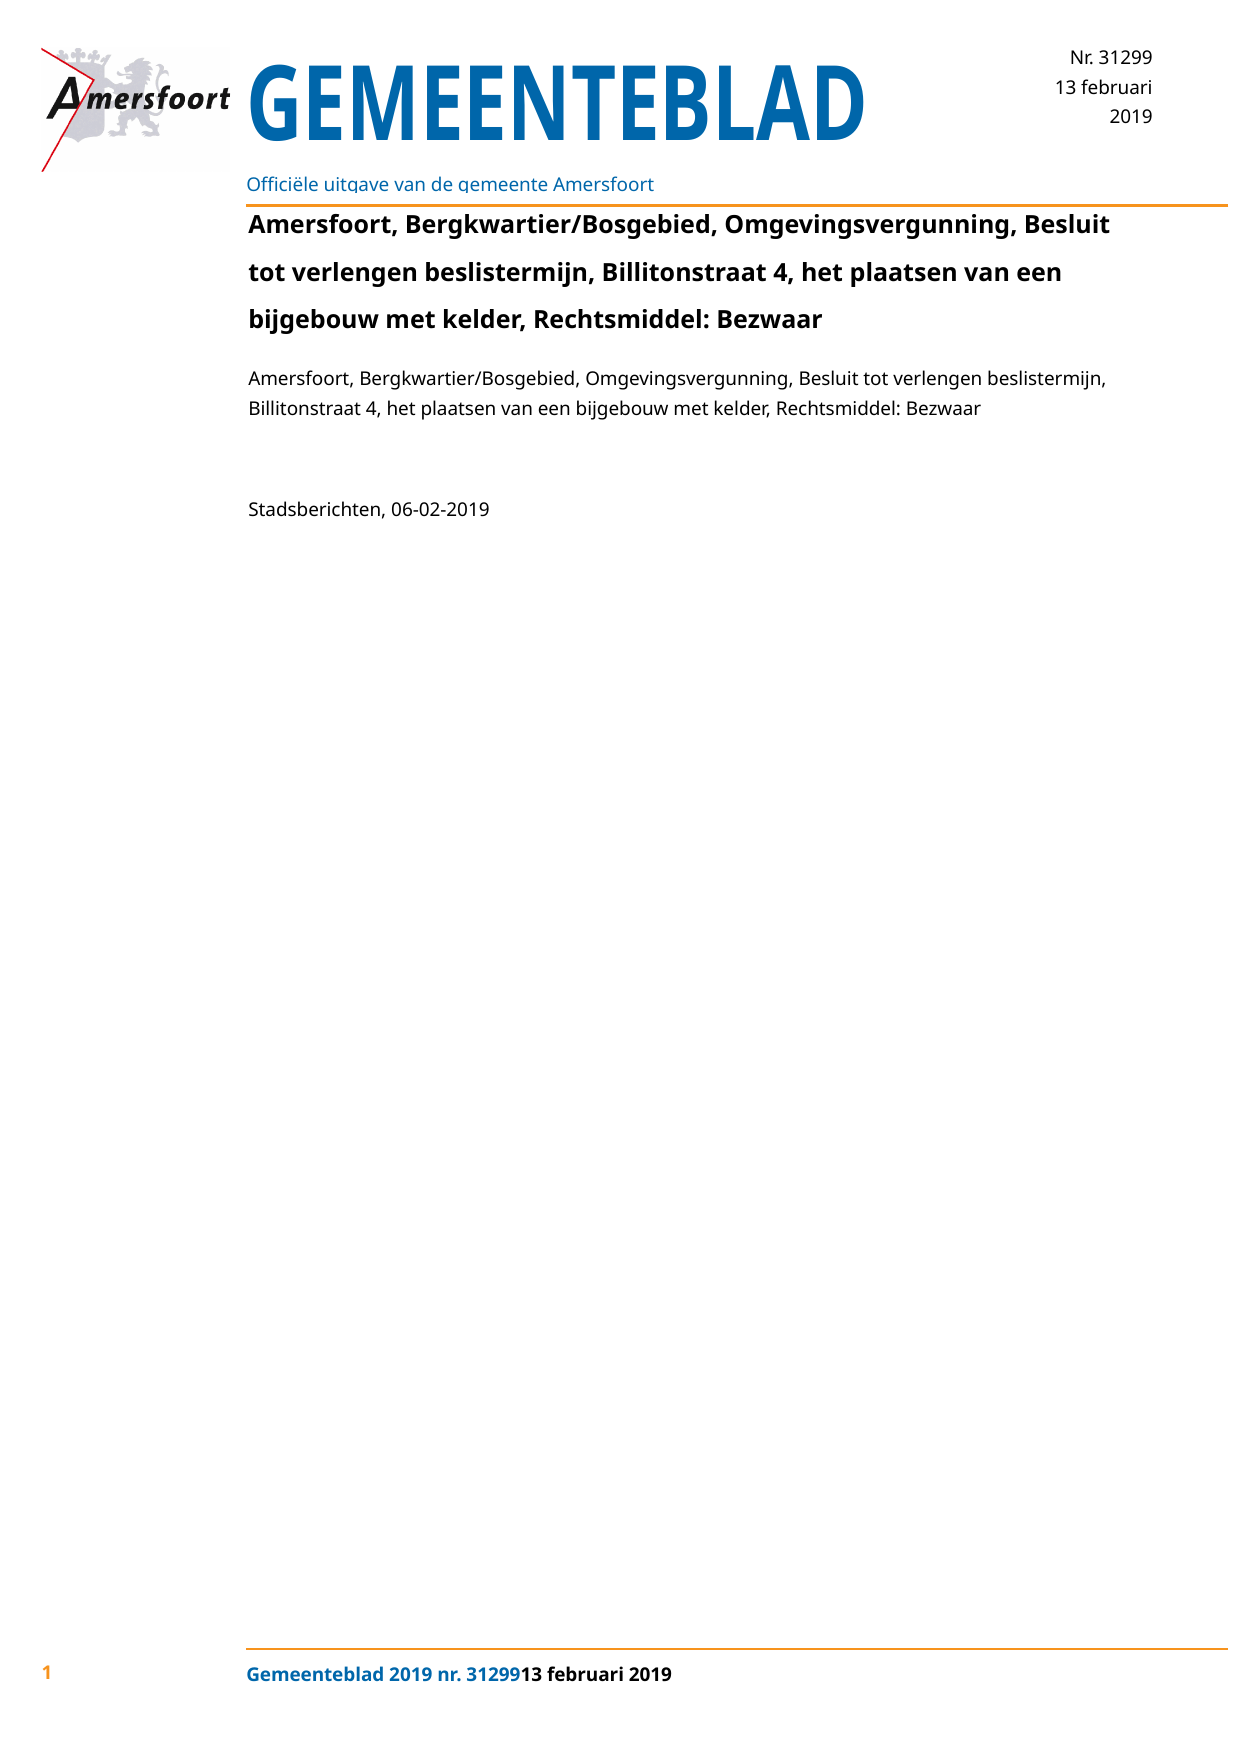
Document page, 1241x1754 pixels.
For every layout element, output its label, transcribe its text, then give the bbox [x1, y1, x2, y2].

text Amersfoort, Bergkwartier/Bosgebied, Omgevingsvergunning, Besluit tot verlengen beslistermijn, Billitonstraat 4, het plaatsen van een bijgebouw met kelder, Rechtsmiddel: Bezwaar [248, 366, 1152, 421]
picture [41, 47, 231, 172]
text Stadsberichten, 06-02-2019 [248, 496, 1152, 522]
text Amersfoort, Bergkwartier/Bosgebied, Omgevingsvergunning, Besluit tot verlengen beslistermijn, Billitonstraat 4, het plaatsen van een bijgebouw met kelder, Rechtsmiddel: Bezwaar [248, 207, 1152, 336]
